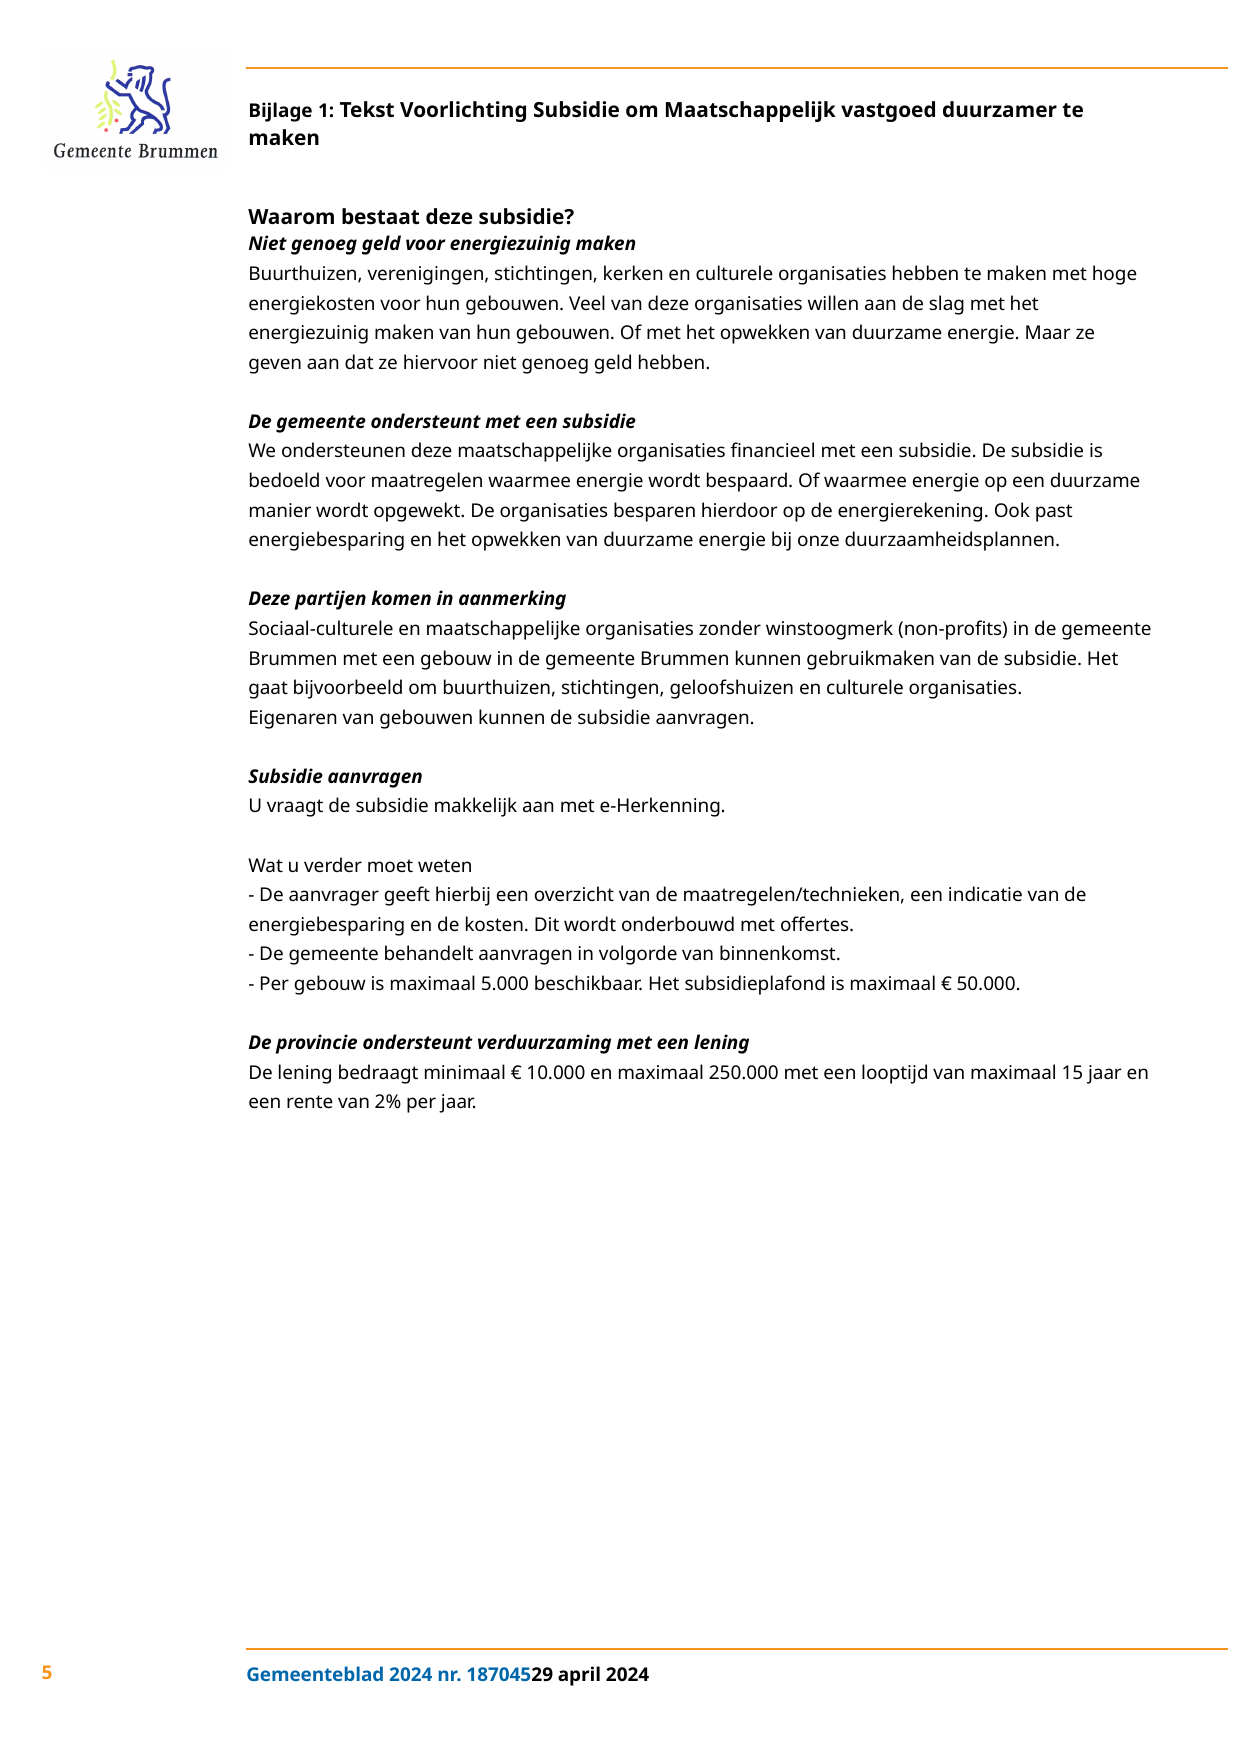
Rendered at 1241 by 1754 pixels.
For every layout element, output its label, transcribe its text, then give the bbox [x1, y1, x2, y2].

text Buurthuizen, verenigingen, stichtingen, kerken en culturele organisaties hebben te maken met hoge energiekosten voor hun gebouwen. Veel van deze organisaties willen aan de slag met het energiezuinig maken van hun gebouwen. Of met het opwekken van duurzame energie. Maar ze geven aan dat ze hiervoor niet genoeg geld hebben. [248, 260, 1152, 375]
text Eigenaren van gebouwen kunnen de subsidie aanvragen. [248, 704, 1152, 730]
text Sociaal-culturele en maatschappelijke organisaties zonder winstoogmerk (non-profits) in de gemeente Brummen met een gebouw in de gemeente Brummen kunnen gebruikmaken van de subsidie. Het gaat bijvoorbeeld om buurthuizen, stichtingen, geloofshuizen en culturele organisaties. [248, 615, 1152, 700]
text Bijlage 1: Tekst Voorlichting Subsidie om Maatschappelijk vastgoed duurzamer te maken [248, 95, 1152, 152]
text Niet genoeg geld voor energiezuinig maken [248, 231, 1152, 256]
text De lening bedraagt minimaal € 10.000 en maximaal 250.000 met een looptijd van maximaal 15 jaar en een rente van 2% per jaar. [248, 1059, 1152, 1114]
text Deze partijen komen in aanmerking [248, 586, 1152, 611]
text - De gemeente behandelt aanvragen in volgorde van binnenkomst. [248, 941, 1152, 966]
text - De aanvrager geeft hierbij een overzicht van de maatregelen/technieken, een indicatie van de energiebesparing en de kosten. Dit wordt onderbouwd met offertes. [248, 881, 1152, 937]
text Wat u verder moet weten [248, 852, 1152, 878]
text De gemeente ondersteunt met een subsidie [248, 408, 1152, 434]
text Waarom bestaat deze subsidie? [248, 202, 1152, 231]
text De provincie ondersteunt verduurzaming met een lening [248, 1029, 1152, 1055]
text We ondersteunen deze maatschappelijke organisaties financieel met een subsidie. De subsidie is bedoeld voor maatregelen waarmee energie wordt bespaard. Of waarmee energie op een duurzame manier wordt opgewekt. De organisaties besparen hierdoor op de energierekening. Ook past energiebesparing en het opwekken van duurzame energie bij onze duurzaamheidsplannen. [248, 438, 1152, 552]
picture [41, 47, 231, 172]
text Subsidie aanvragen [248, 763, 1152, 789]
text - Per gebouw is maximaal 5.000 beschikbaar. Het subsidieplafond is maximaal € 50.000. [248, 970, 1152, 996]
text U vraagt de subsidie makkelijk aan met e-Herkenning. [248, 793, 1152, 818]
